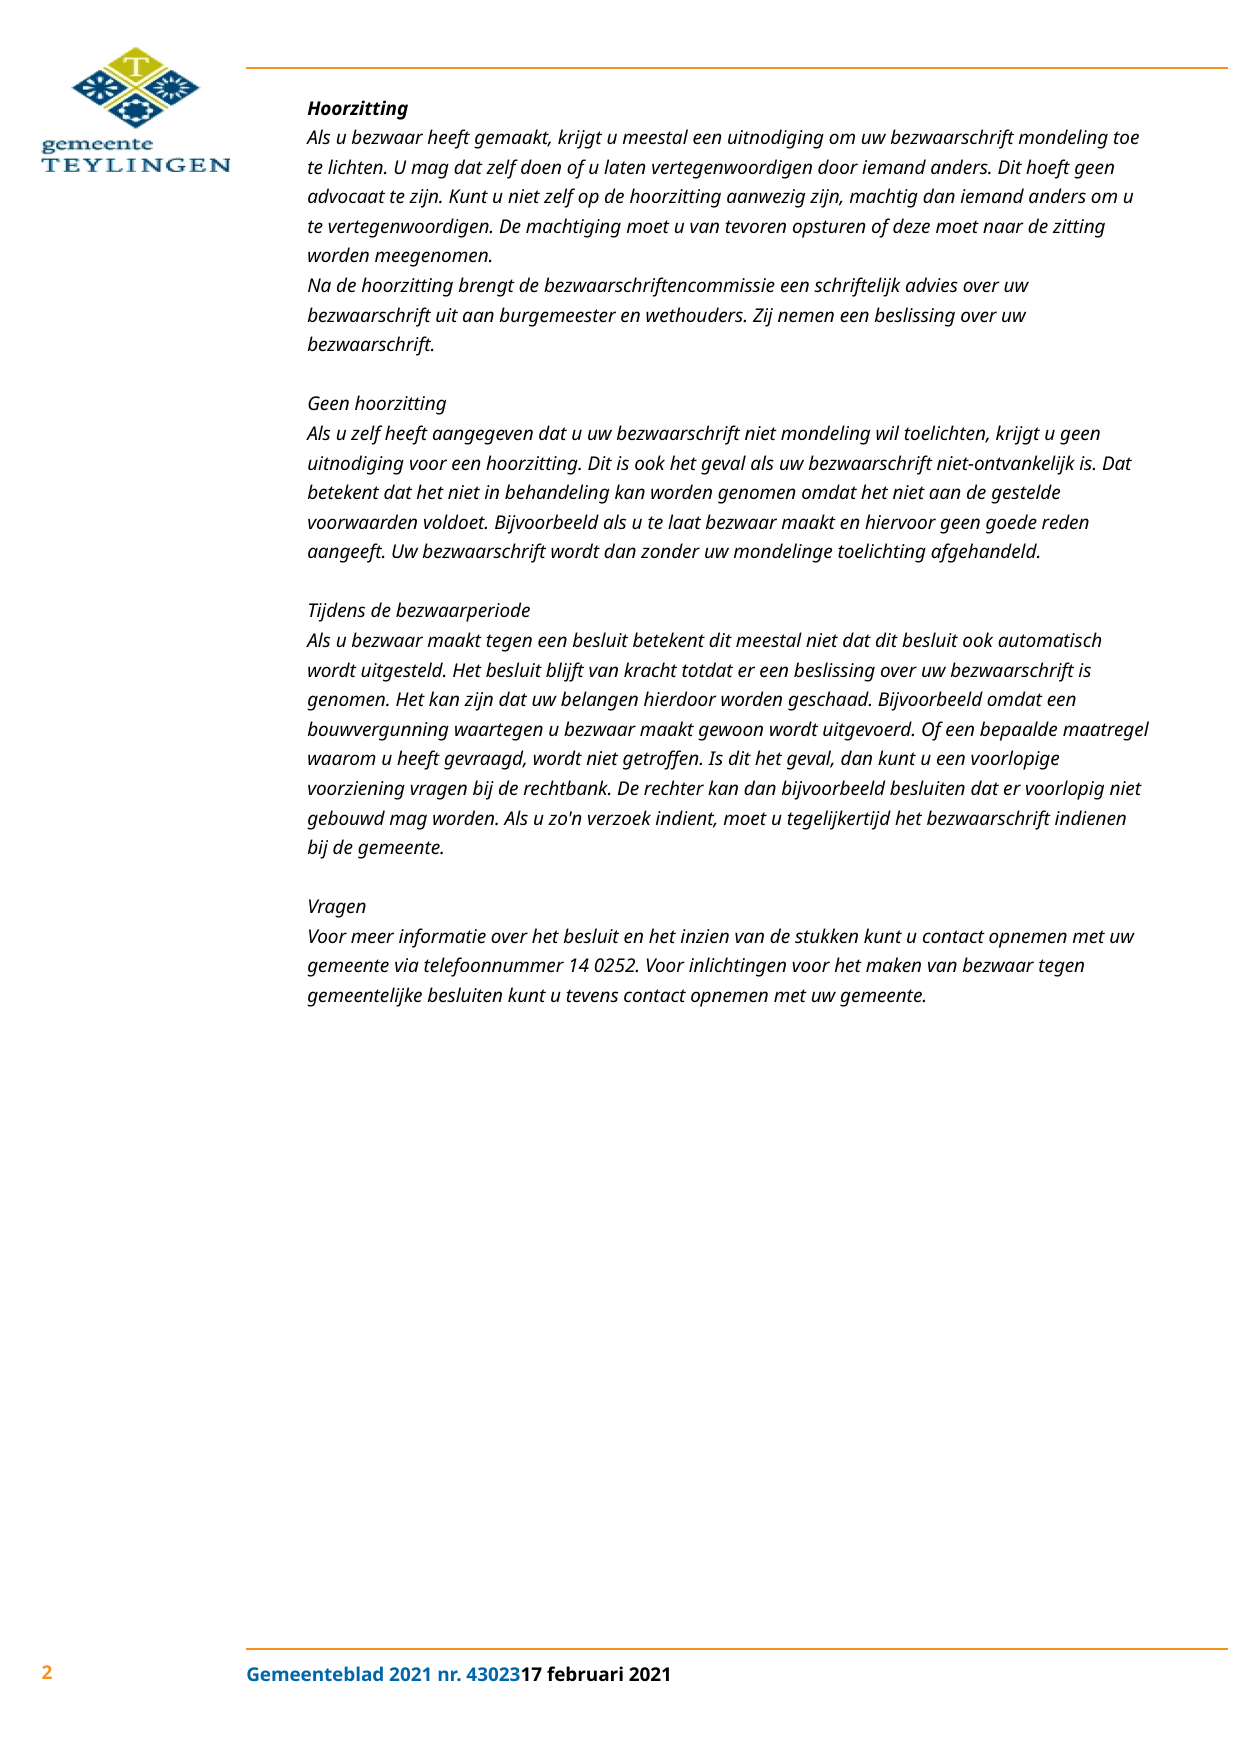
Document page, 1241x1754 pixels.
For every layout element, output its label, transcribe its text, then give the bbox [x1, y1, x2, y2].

list Als u bezwaar heeft gemaakt, krijgt u meestal een uitnodiging om uw bezwaarschrift mondeling toe te lichten. U mag dat zelf doen of u laten vertegenwoordigen door iemand anders. Dit hoeft geen advocaat te zijn. Kunt u niet zelf op de hoorzitting aanwezig zijn, machtig dan iemand anders om u te vertegenwoordigen. De machtiging moet u van tevoren opsturen of deze moet naar de zitting worden meegenomen. [248, 124, 1152, 268]
list Voor meer informatie over het besluit en het inzien van de stukken kunt u contact opnemen met uw gemeente via telefoonnummer 14 0252. Voor inlichtingen voor het maken van bezwaar tegen gemeentelijke besluiten kunt u tevens contact opnemen met uw gemeente. [248, 923, 1152, 1008]
list Tijdens de bezwaarperiode [248, 598, 1152, 623]
list Na de hoorzitting brengt de bezwaarschriftencommissie een schriftelijk advies over uw bezwaarschrift uit aan burgemeester en wethouders. Zij nemen een beslissing over uw bezwaarschrift. [248, 272, 1152, 357]
list Hoorzitting [248, 95, 1152, 121]
list Geen hoorzitting [248, 391, 1152, 416]
list Als u zelf heeft aangegeven dat u uw bezwaarschrift niet mondeling wil toelichten, krijgt u geen uitnodiging voor een hoorzitting. Dit is ook het geval als uw bezwaarschrift niet-ontvankelijk is. Dat betekent dat het niet in behandeling kan worden genomen omdat het niet aan de gestelde voorwaarden voldoet. Bijvoorbeeld als u te laat bezwaar maakt en hiervoor geen goede reden aangeeft. Uw bezwaarschrift wordt dan zonder uw mondelinge toelichting afgehandeld. [248, 420, 1152, 564]
picture [41, 47, 231, 172]
list Vragen [248, 893, 1152, 919]
list Als u bezwaar maakt tegen een besluit betekent dit meestal niet dat dit besluit ook automatisch wordt uitgesteld. Het besluit blijft van kracht totdat er een beslissing over uw bezwaarschrift is genomen. Het kan zijn dat uw belangen hierdoor worden geschaad. Bijvoorbeeld omdat een bouwvergunning waartegen u bezwaar maakt gewoon wordt uitgevoerd. Of een bepaalde maatregel waarom u heeft gevraagd, wordt niet getroffen. Is dit het geval, dan kunt u een voorlopige voorziening vragen bij de rechtbank. De rechter kan dan bijvoorbeeld besluiten dat er voorlopig niet gebouwd mag worden. Als u zo'n verzoek indient, moet u tegelijkertijd het bezwaarschrift indienen bij de gemeente. [248, 627, 1152, 860]
